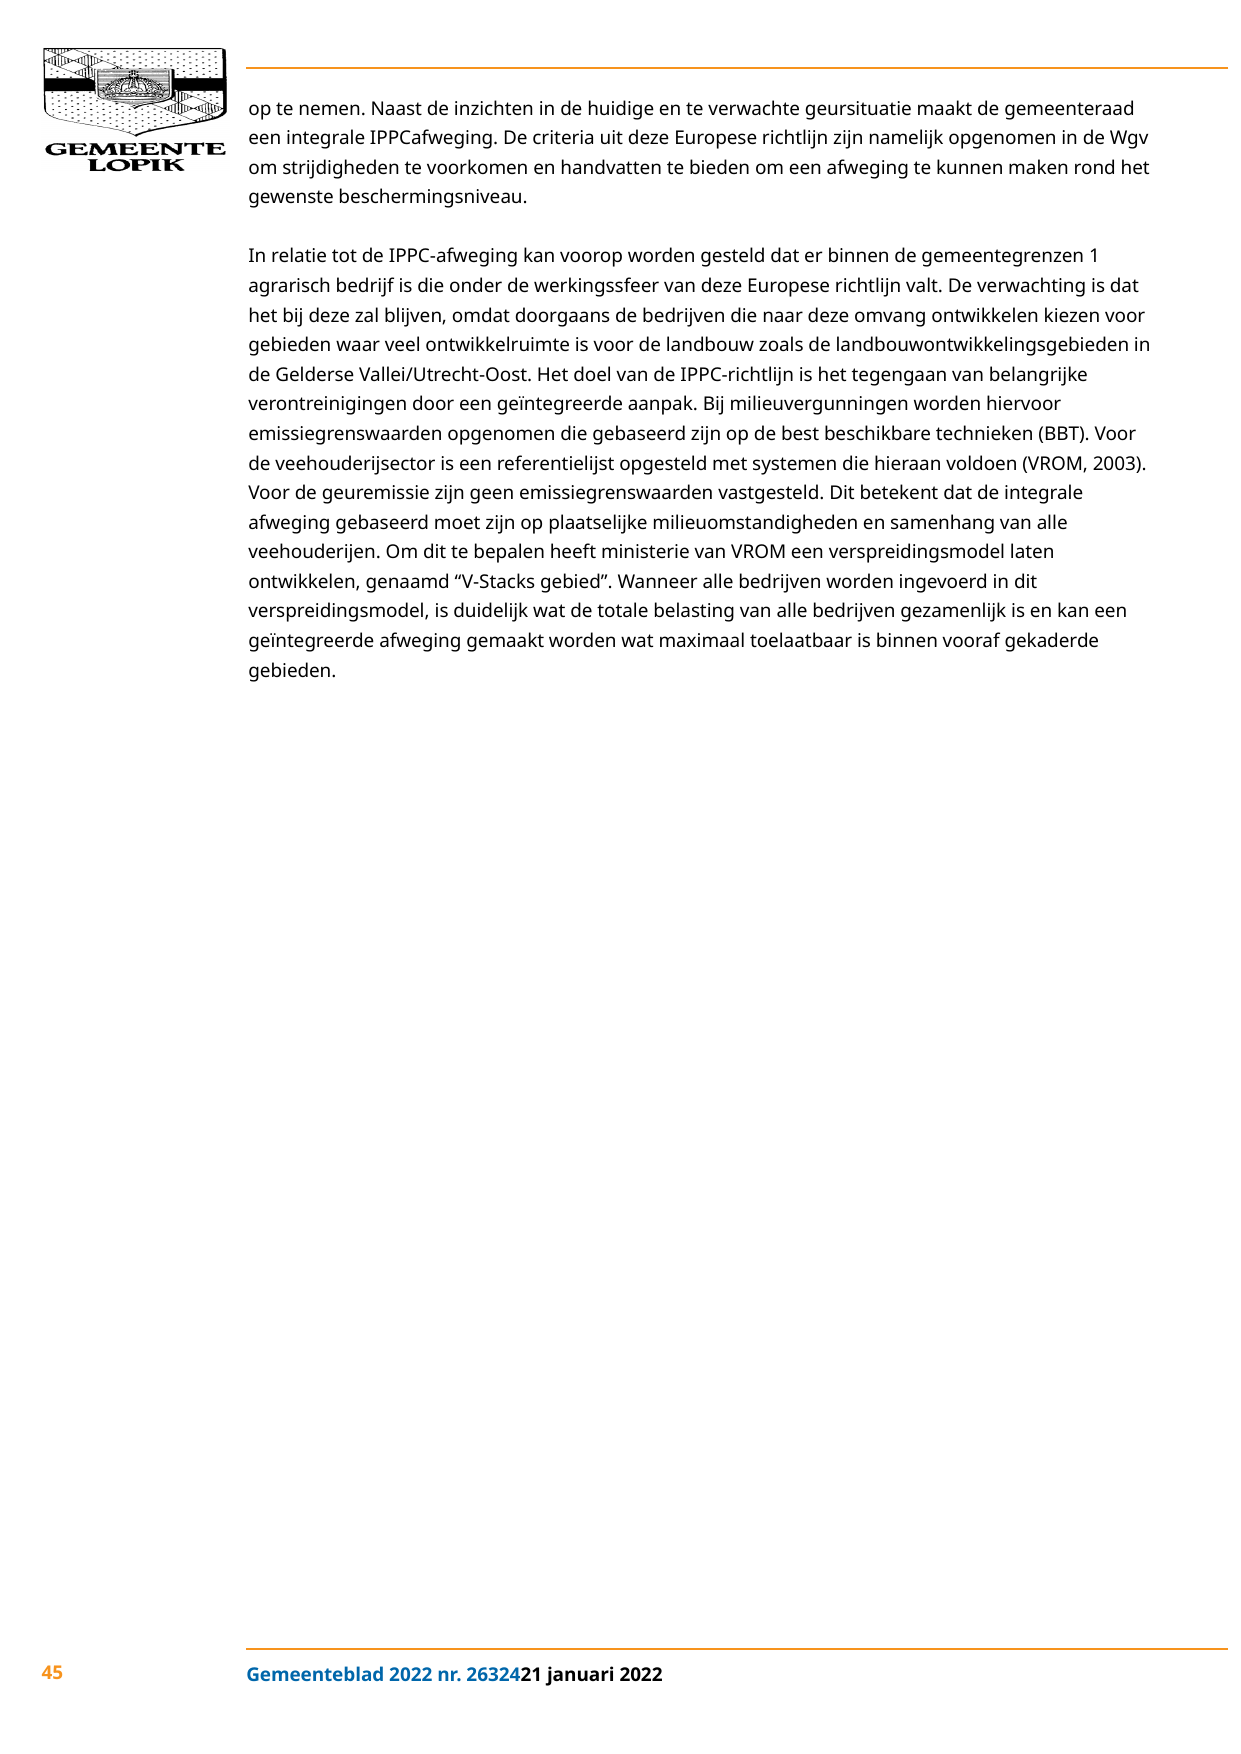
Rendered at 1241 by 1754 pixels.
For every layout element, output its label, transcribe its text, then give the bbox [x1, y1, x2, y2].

picture [41, 47, 231, 172]
text op te nemen. Naast de inzichten in de huidige en te verwachte geursituatie maakt de gemeenteraad een integrale IPPCafweging. De criteria uit deze Europese richtlijn zijn namelijk opgenomen in de Wgv om strijdigheden te voorkomen en handvatten te bieden om een afweging te kunnen maken rond het gewenste beschermingsniveau. [248, 95, 1152, 209]
text In relatie tot de IPPC-afweging kan voorop worden gesteld dat er binnen de gemeentegrenzen 1 agrarisch bedrijf is die onder de werkingssfeer van deze Europese richtlijn valt. De verwachting is dat het bij deze zal blijven, omdat doorgaans de bedrijven die naar deze omvang ontwikkelen kiezen voor gebieden waar veel ontwikkelruimte is voor de landbouw zoals de landbouwontwikkelingsgebieden in de Gelderse Vallei/Utrecht-Oost. Het doel van de IPPC-richtlijn is het tegengaan van belangrijke verontreinigingen door een geïntegreerde aanpak. Bij milieuvergunningen worden hiervoor emissiegrenswaarden opgenomen die gebaseerd zijn op de best beschikbare technieken (BBT). Voor de veehouderijsector is een referentielijst opgesteld met systemen die hieraan voldoen (VROM, 2003). [248, 243, 1152, 476]
text Voor de geuremissie zijn geen emissiegrenswaarden vastgesteld. Dit betekent dat de integrale afweging gebaseerd moet zijn op plaatselijke milieuomstandigheden en samenhang van alle veehouderijen. Om dit te bepalen heeft ministerie van VROM een verspreidingsmodel laten ontwikkelen, genaamd “V-Stacks gebied”. Wanneer alle bedrijven worden ingevoerd in dit verspreidingsmodel, is duidelijk wat de totale belasting van alle bedrijven gezamenlijk is en kan een geïntegreerde afweging gemaakt worden wat maximaal toelaatbaar is binnen vooraf gekaderde gebieden. [248, 479, 1152, 683]
